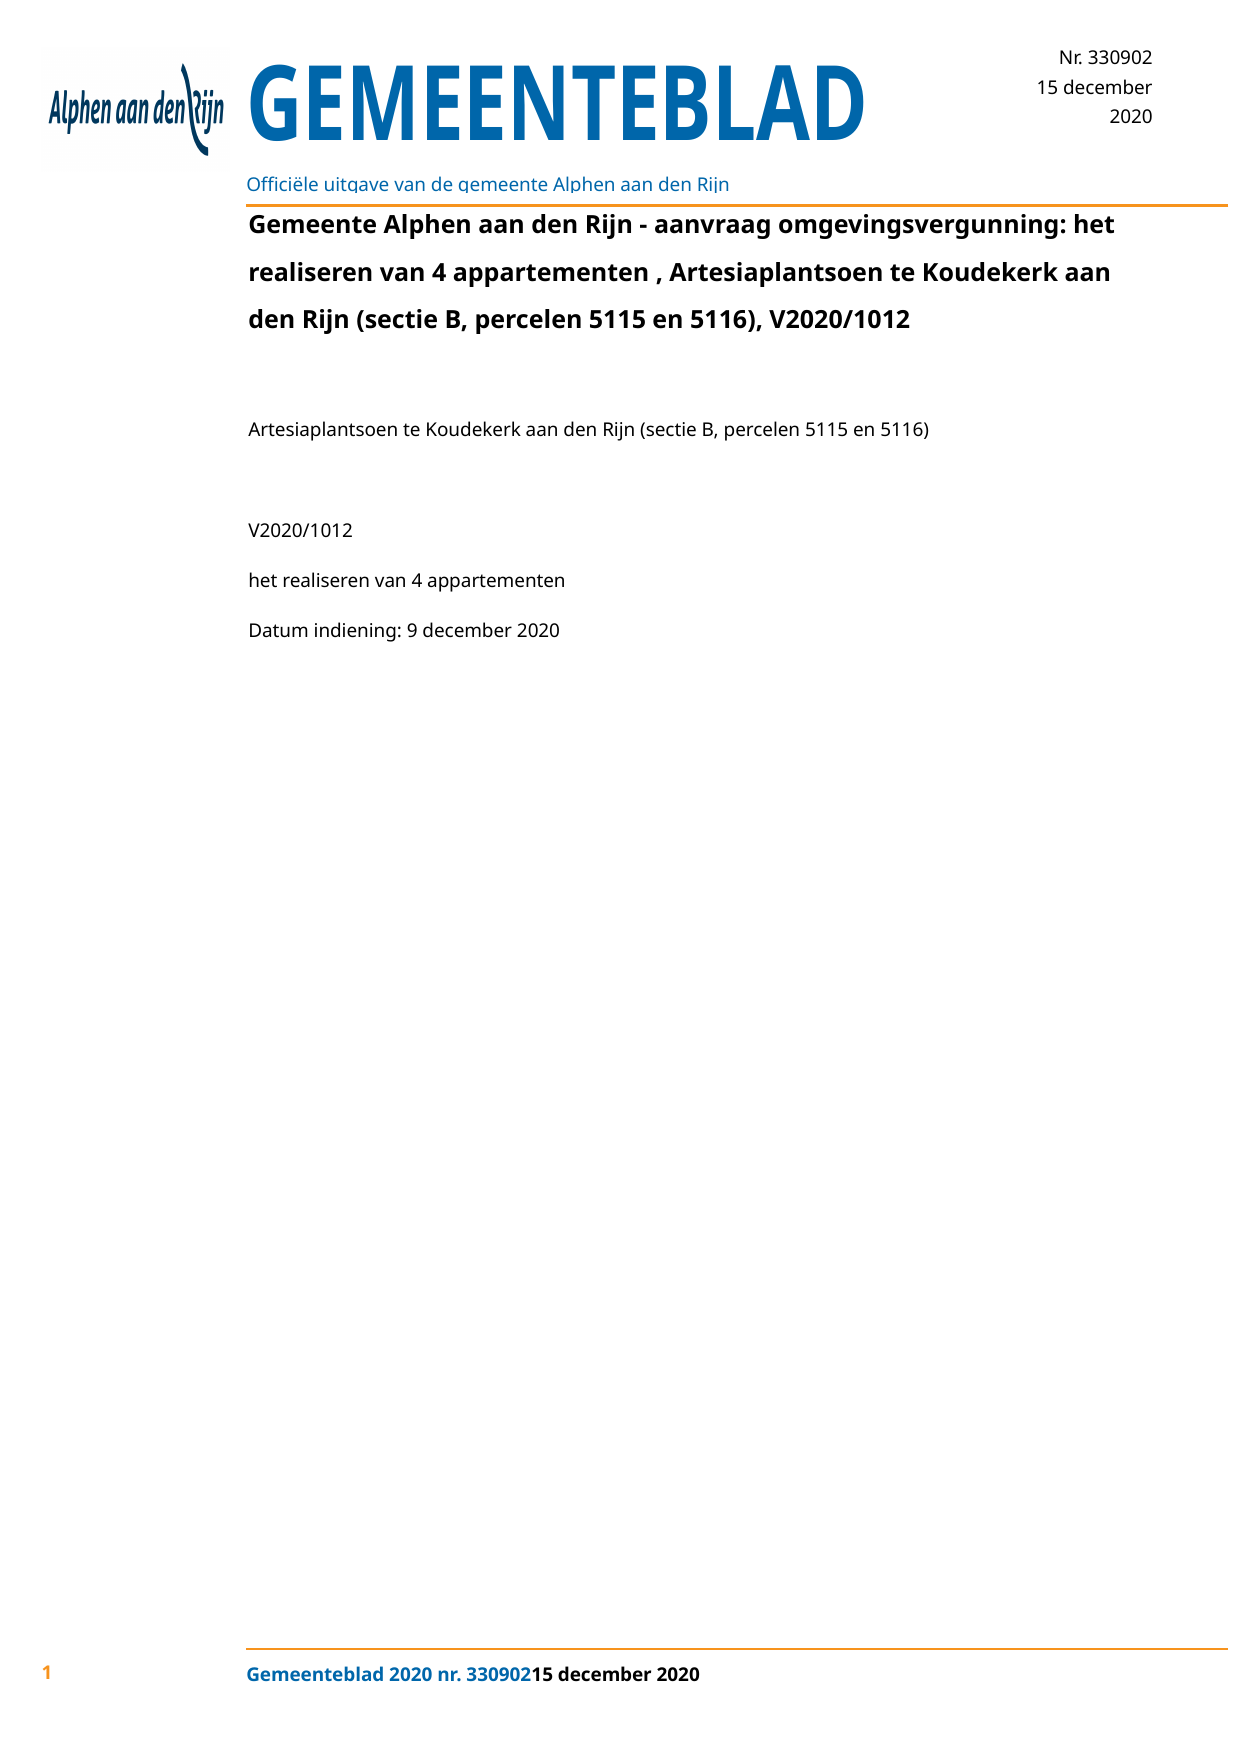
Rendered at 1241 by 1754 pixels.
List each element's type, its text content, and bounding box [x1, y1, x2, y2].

picture [41, 47, 231, 172]
text V2020/1012 [248, 517, 1152, 542]
text Datum indiening: 9 december 2020 [248, 618, 1152, 643]
text Gemeente Alphen aan den Rijn - aanvraag omgevingsvergunning: het realiseren van 4 appartementen , Artesiaplantsoen te Koudekerk aan den Rijn (sectie B, percelen 5115 en 5116), V2020/1012 [248, 207, 1152, 336]
text het realiseren van 4 appartementen [248, 567, 1152, 593]
text Artesiaplantsoen te Koudekerk aan den Rijn (sectie B, percelen 5115 en 5116) [248, 416, 1152, 442]
